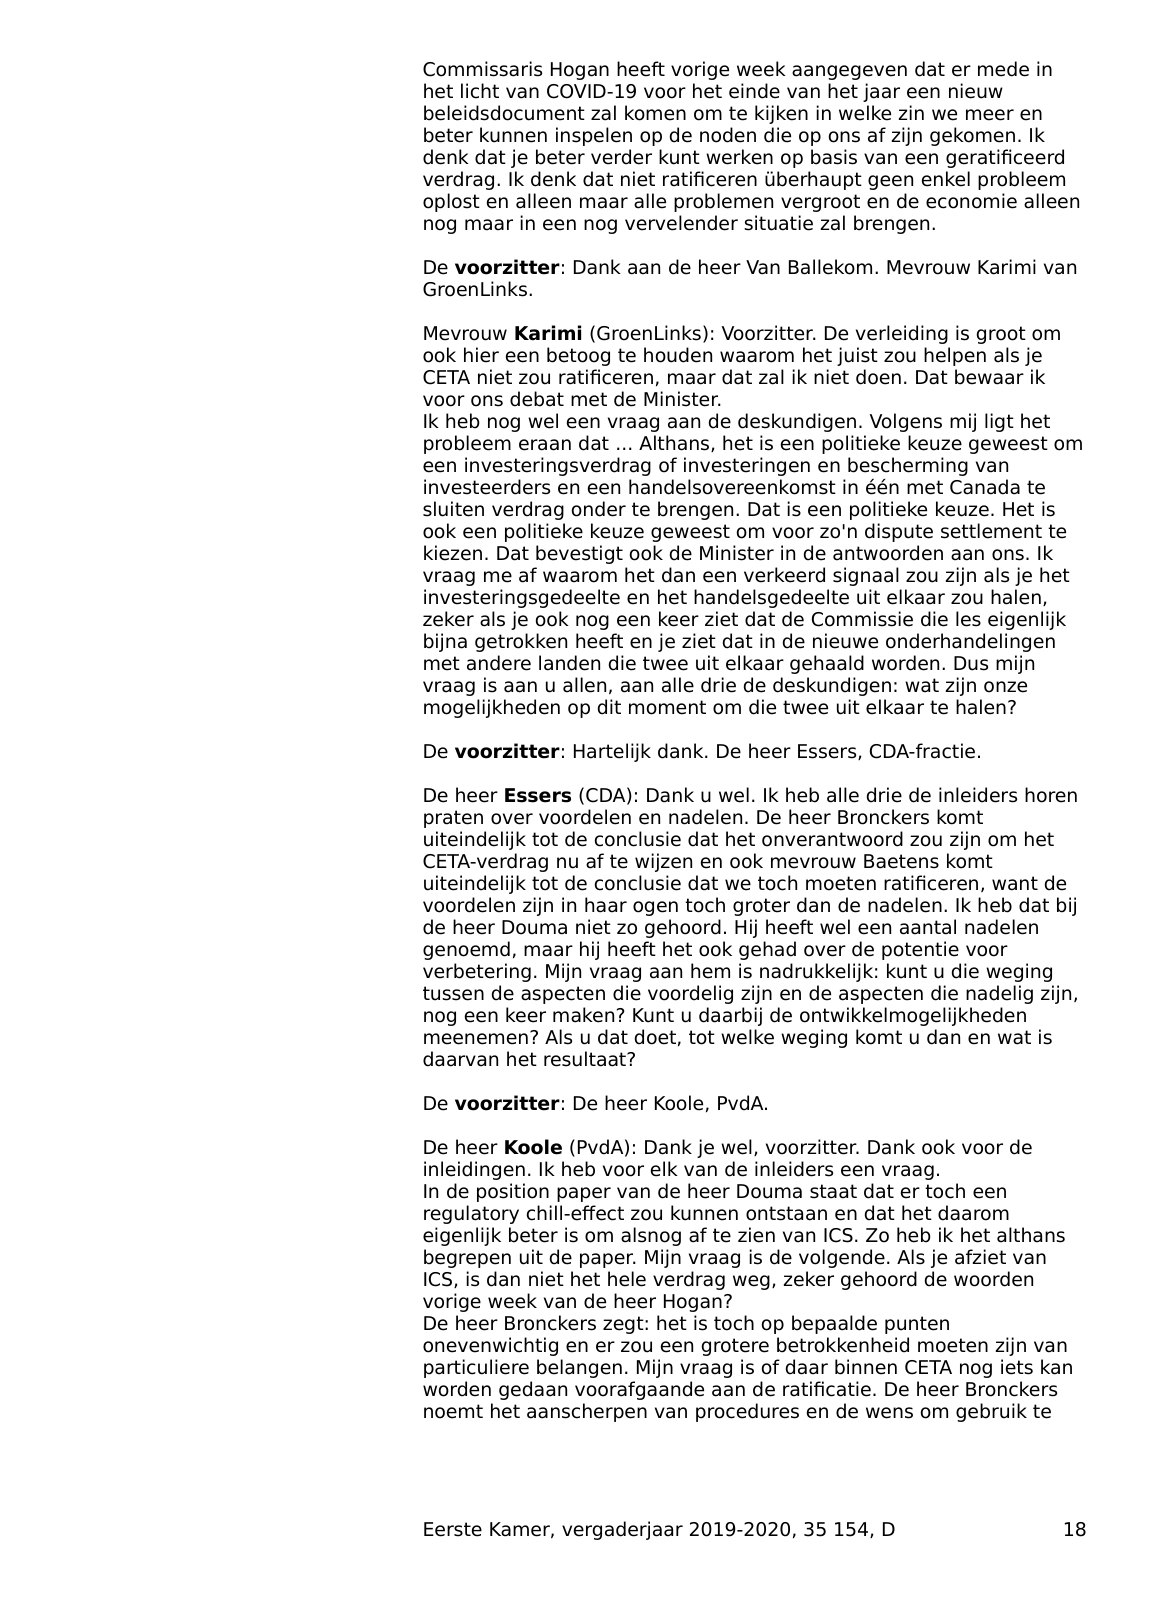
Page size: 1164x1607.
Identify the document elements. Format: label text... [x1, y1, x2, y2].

text De heer Bronckers zegt: het is toch op bepaalde punten onevenwichtig en er zou een grotere betrokkenheid moeten zijn van particuliere belangen. Mijn vraag is of daar binnen CETA nog iets kan worden gedaan voorafgaande aan de ratificatie. De heer Bronckers noemt het aanscherpen van procedures en de wens om gebruik te [422, 1313, 1087, 1423]
text De voorzitter: De heer Koole, PvdA. [422, 1093, 1087, 1115]
text Ik heb nog wel een vraag aan de deskundigen. Volgens mij ligt het probleem eraan dat ... Althans, het is een politieke keuze geweest om een investeringsverdrag of investeringen en bescherming van investeerders en een handelsovereenkomst in één met Canada te sluiten verdrag onder te brengen. Dat is een politieke keuze. Het is ook een politieke keuze geweest om voor zo'n dispute settlement te kiezen. Dat bevestigt ook de Minister in de antwoorden aan ons. Ik vraag me af waarom het dan een verkeerd signaal zou zijn als je het investeringsgedeelte en het handelsgedeelte uit elkaar zou halen, zeker als je ook nog een keer ziet dat de Commissie die les eigenlijk bijna getrokken heeft en je ziet dat in de nieuwe onderhandelingen met andere landen die twee uit elkaar gehaald worden. Dus mijn vraag is aan u allen, aan alle drie de deskundigen: wat zijn onze mogelijkheden op dit moment om die twee uit elkaar te halen? [422, 411, 1087, 719]
text De heer Essers (CDA): Dank u wel. Ik heb alle drie de inleiders horen praten over voordelen en nadelen. De heer Bronckers komt uiteindelijk tot de conclusie dat het onverantwoord zou zijn om het CETA-verdrag nu af te wijzen en ook mevrouw Baetens komt uiteindelijk tot de conclusie dat we toch moeten ratificeren, want de voordelen zijn in haar ogen toch groter dan de nadelen. Ik heb dat bij de heer Douma niet zo gehoord. Hij heeft wel een aantal nadelen genoemd, maar hij heeft het ook gehad over de potentie voor verbetering. Mijn vraag aan hem is nadrukkelijk: kunt u die weging tussen de aspecten die voordelig zijn en de aspecten die nadelig zijn, nog een keer maken? Kunt u daarbij de ontwikkelmogelijkheden meenemen? Als u dat doet, tot welke weging komt u dan en wat is daarvan het resultaat? [422, 785, 1087, 1071]
text In de position paper van de heer Douma staat dat er toch een regulatory chill-effect zou kunnen ontstaan en dat het daarom eigenlijk beter is om alsnog af te zien van ICS. Zo heb ik het althans begrepen uit de paper. Mijn vraag is de volgende. Als je afziet van ICS, is dan niet het hele verdrag weg, zeker gehoord de woorden vorige week van de heer Hogan? [422, 1181, 1087, 1313]
text Commissaris Hogan heeft vorige week aangegeven dat er mede in het licht van COVID-19 voor het einde van het jaar een nieuw beleidsdocument zal komen om te kijken in welke zin we meer en beter kunnen inspelen op de noden die op ons af zijn gekomen. Ik denk dat je beter verder kunt werken op basis van een geratificeerd verdrag. Ik denk dat niet ratificeren überhaupt geen enkel probleem oplost en alleen maar alle problemen vergroot en de economie alleen nog maar in een nog vervelender situatie zal brengen. [422, 59, 1087, 235]
text De voorzitter: Dank aan de heer Van Ballekom. Mevrouw Karimi van GroenLinks. [422, 257, 1087, 301]
text Mevrouw Karimi (GroenLinks): Voorzitter. De verleiding is groot om ook hier een betoog te houden waarom het juist zou helpen als je CETA niet zou ratificeren, maar dat zal ik niet doen. Dat bewaar ik voor ons debat met de Minister. [422, 323, 1087, 411]
text De voorzitter: Hartelijk dank. De heer Essers, CDA-fractie. [422, 741, 1087, 763]
text De heer Koole (PvdA): Dank je wel, voorzitter. Dank ook voor de inleidingen. Ik heb voor elk van de inleiders een vraag. [422, 1137, 1087, 1181]
